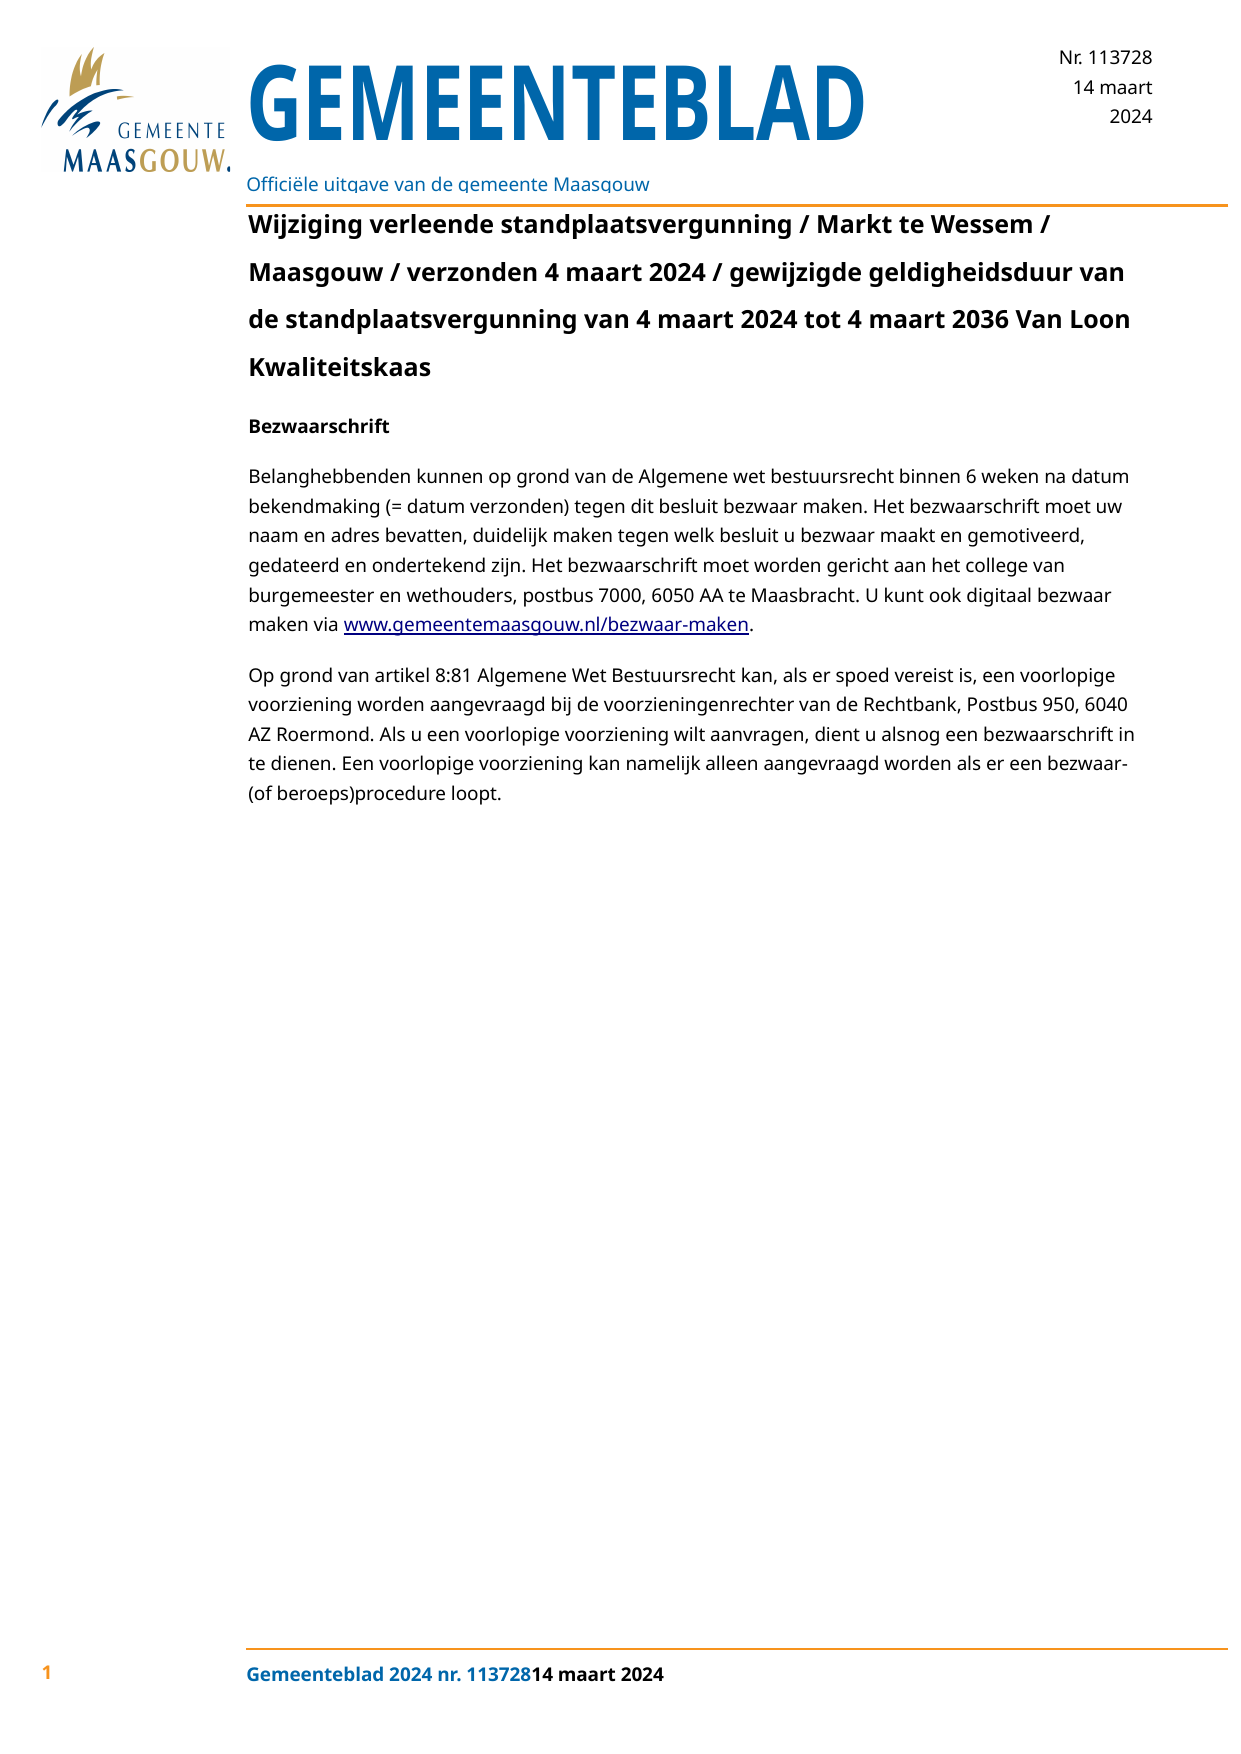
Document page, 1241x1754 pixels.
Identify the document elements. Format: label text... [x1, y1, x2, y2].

text Wijziging verleende standplaatsvergunning / Markt te Wessem / Maasgouw / verzonden 4 maart 2024 / gewijzigde geldigheidsduur van de standplaatsvergunning van 4 maart 2024 tot 4 maart 2036 Van Loon Kwaliteitskaas [248, 207, 1152, 384]
text Bezwaarschrift [248, 413, 1152, 439]
text Belanghebbenden kunnen op grond van de Algemene wet bestuursrecht binnen 6 weken na datum bekendmaking (= datum verzonden) tegen dit besluit bezwaar maken. Het bezwaarschrift moet uw naam en adres bevatten, duidelijk maken tegen welk besluit u bezwaar maakt en gemotiveerd, gedateerd en ondertekend zijn. Het bezwaarschrift moet worden gericht aan het college van burgemeester en wethouders, postbus 7000, 6050 AA te Maasbracht. U kunt ook digitaal bezwaar maken via www.gemeentemaasgouw.nl/bezwaar-maken. [248, 463, 1152, 637]
picture [41, 47, 231, 172]
text Op grond van artikel 8:81 Algemene Wet Bestuursrecht kan, als er spoed vereist is, een voorlopige voorziening worden aangevraagd bij de voorzieningenrechter van de Rechtbank, Postbus 950, 6040 AZ Roermond. Als u een voorlopige voorziening wilt aanvragen, dient u alsnog een bezwaarschrift in te dienen. Een voorlopige voorziening kan namelijk alleen aangevraagd worden als er een bezwaar- (of beroeps)procedure loopt. [248, 662, 1152, 806]
